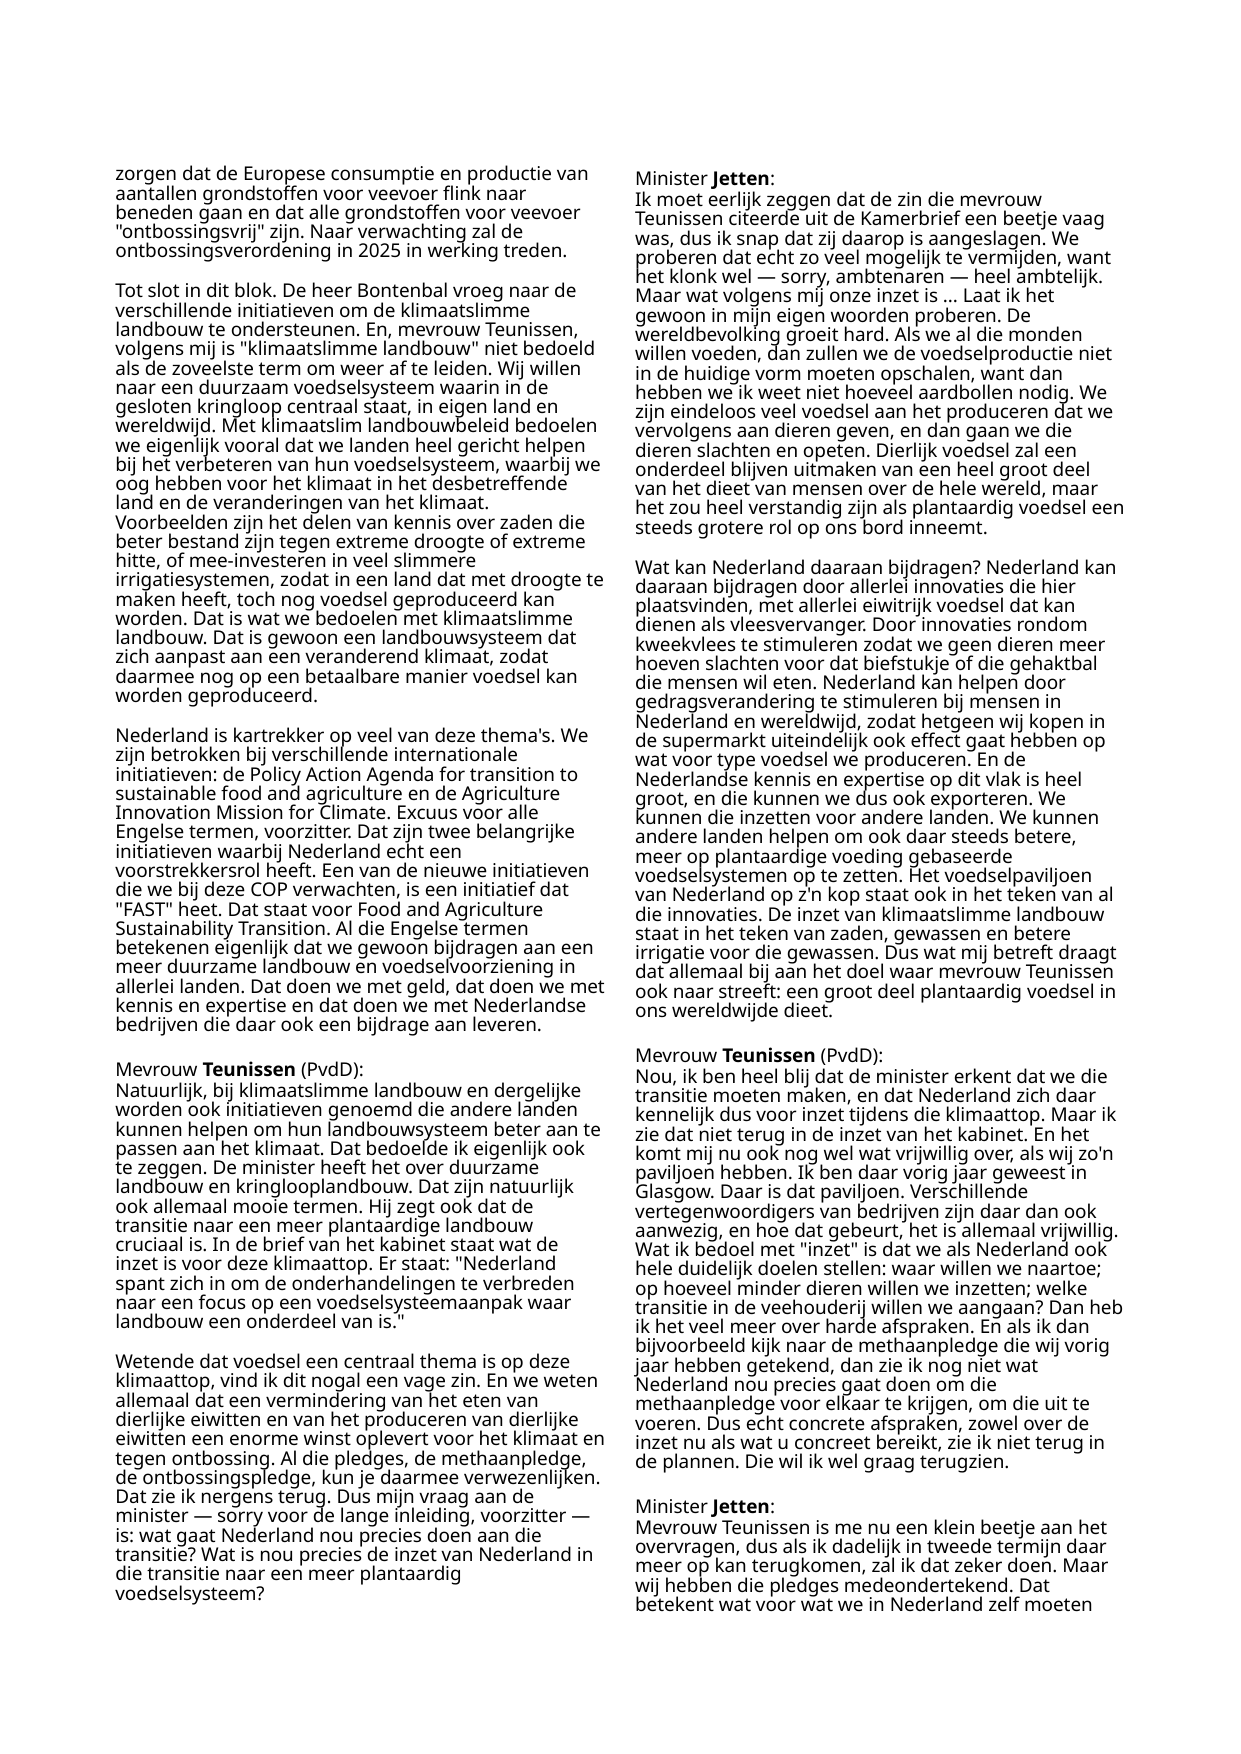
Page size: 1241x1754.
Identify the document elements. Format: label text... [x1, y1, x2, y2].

text Nederland is kartrekker op veel van deze thema's. We zijn betrokken bij verschillende internationale initiatieven: de Policy Action Agenda for transition to sustainable food and agriculture en de Agriculture Innovation Mission for Climate. Excuus voor alle Engelse termen, voorzitter. Dat zijn twee belangrijke initiatieven waarbij Nederland echt een voorstrekkersrol heeft. Een van de nieuwe initiatieven die we bij deze COP verwachten, is een initiatief dat "FAST" heet. Dat staat voor Food and Agriculture Sustainability Transition. Al die Engelse termen betekenen eigenlijk dat we gewoon bijdragen aan een meer duurzame landbouw en voedselvoorziening in allerlei landen. Dat doen we met geld, dat doen we met kennis en expertise en dat doen we met Nederlandse bedrijven die daar ook een bijdrage aan leveren. [115, 727, 605, 1035]
text Mevrouw Teunissen (PvdD): [115, 1056, 605, 1082]
text Tot slot in dit blok. De heer Bontenbal vroeg naar de verschillende initiatieven om de klimaatslimme landbouw te ondersteunen. En, mevrouw Teunissen, volgens mij is "klimaatslimme landbouw" niet bedoeld als de zoveelste term om weer af te leiden. Wij willen naar een duurzaam voedselsysteem waarin in de gesloten kringloop centraal staat, in eigen land en wereldwijd. Met klimaatslim landbouwbeleid bedoelen we eigenlijk vooral dat we landen heel gericht helpen bij het verbeteren van hun voedselsysteem, waarbij we oog hebben voor het klimaat in het desbetreffende land en de veranderingen van het klimaat. Voorbeelden zijn het delen van kennis over zaden die beter bestand zijn tegen extreme droogte of extreme hitte, of mee-investeren in veel slimmere irrigatiesystemen, zodat in een land dat met droogte te maken heeft, toch nog voedsel geproduceerd kan worden. Dat is wat we bedoelen met klimaatslimme landbouw. Dat is gewoon een landbouwsysteem dat zich aanpast aan een veranderend klimaat, zodat daarmee nog op een betaalbare manier voedsel kan worden geproduceerd. [115, 282, 605, 706]
text Minister Jetten: [635, 165, 1125, 191]
text Wat kan Nederland daaraan bijdragen? Nederland kan daaraan bijdragen door allerlei innovaties die hier plaatsvinden, met allerlei eiwitrijk voedsel dat kan dienen als vleesvervanger. Door innovaties rondom kweekvlees te stimuleren zodat we geen dieren meer hoeven slachten voor dat biefstukje of die gehaktbal die mensen wil eten. Nederland kan helpen door gedragsverandering te stimuleren bij mensen in Nederland en wereldwijd, zodat hetgeen wij kopen in de supermarkt uiteindelijk ook effect gaat hebben op wat voor type voedsel we produceren. En de Nederlandse kennis en expertise op dit vlak is heel groot, en die kunnen we dus ook exporteren. We kunnen die inzetten voor andere landen. We kunnen andere landen helpen om ook daar steeds betere, meer op plantaardige voeding gebaseerde voedselsystemen op te zetten. Het voedselpaviljoen van Nederland op z'n kop staat ook in het teken van al die innovaties. De inzet van klimaatslimme landbouw staat in het teken van zaden, gewassen en betere irrigatie voor die gewassen. Dus wat mij betreft draagt dat allemaal bij aan het doel waar mevrouw Teunissen ook naar streeft: een groot deel plantaardig voedsel in ons wereldwijde dieet. [635, 559, 1125, 1021]
text Ik moet eerlijk zeggen dat de zin die mevrouw Teunissen citeerde uit de Kamerbrief een beetje vaag was, dus ik snap dat zij daarop is aangeslagen. We proberen dat echt zo veel mogelijk te vermijden, want het klonk wel — sorry, ambtenaren — heel ambtelijk. Maar wat volgens mij onze inzet is ... Laat ik het gewoon in mijn eigen woorden proberen. De wereldbevolking groeit hard. Als we al die monden willen voeden, dan zullen we de voedselproductie niet in de huidige vorm moeten opschalen, want dan hebben we ik weet niet hoeveel aardbollen nodig. We zijn eindeloos veel voedsel aan het produceren dat we vervolgens aan dieren geven, en dan gaan we die dieren slachten en opeten. Dierlijk voedsel zal een onderdeel blijven uitmaken van een heel groot deel van het dieet van mensen over de hele wereld, maar het zou heel verstandig zijn als plantaardig voedsel een steeds grotere rol op ons bord inneemt. [635, 191, 1125, 538]
text Minister Jetten: [635, 1493, 1125, 1519]
text zorgen dat de Europese consumptie en productie van aantallen grondstoffen voor veevoer flink naar beneden gaan en dat alle grondstoffen voor veevoer "ontbossingsvrij" zijn. Naar verwachting zal de ontbossingsverordening in 2025 in werking treden. [115, 165, 605, 262]
text Wetende dat voedsel een centraal thema is op deze klimaattop, vind ik dit nogal een vage zin. En we weten allemaal dat een vermindering van het eten van dierlijke eiwitten en van het produceren van dierlijke eiwitten een enorme winst oplevert voor het klimaat en tegen ontbossing. Al die pledges, de methaanpledge, de ontbossingspledge, kun je daarmee verwezenlijken. Dat zie ik nergens terug. Dus mijn vraag aan de minister — sorry voor de lange inleiding, voorzitter — is: wat gaat Nederland nou precies doen aan die transitie? Wat is nou precies de inzet van Nederland in die transitie naar een meer plantaardig voedselsysteem? [115, 1353, 605, 1604]
text Mevrouw Teunissen (PvdD): [635, 1042, 1125, 1068]
text Natuurlijk, bij klimaatslimme landbouw en dergelijke worden ook initiatieven genoemd die andere landen kunnen helpen om hun landbouwsysteem beter aan te passen aan het klimaat. Dat bedoelde ik eigenlijk ook te zeggen. De minister heeft het over duurzame landbouw en kringlooplandbouw. Dat zijn natuurlijk ook allemaal mooie termen. Hij zegt ook dat de transitie naar een meer plantaardige landbouw cruciaal is. In de brief van het kabinet staat wat de inzet is voor deze klimaattop. Er staat: "Nederland spant zich in om de onderhandelingen te verbreden naar een focus op een voedselsysteemaanpak waar landbouw een onderdeel van is." [115, 1082, 605, 1332]
text Mevrouw Teunissen is me nu een klein beetje aan het overvragen, dus als ik dadelijk in tweede termijn daar meer op kan terugkomen, zal ik dat zeker doen. Maar wij hebben die pledges medeondertekend. Dat betekent wat voor wat we in Nederland zelf moeten [635, 1519, 1125, 1615]
text Nou, ik ben heel blij dat de minister erkent dat we die transitie moeten maken, en dat Nederland zich daar kennelijk dus voor inzet tijdens die klimaattop. Maar ik zie dat niet terug in de inzet van het kabinet. En het komt mij nu ook nog wel wat vrijwillig over, als wij zo'n paviljoen hebben. Ik ben daar vorig jaar geweest in Glasgow. Daar is dat paviljoen. Verschillende vertegenwoordigers van bedrijven zijn daar dan ook aanwezig, en hoe dat gebeurt, het is allemaal vrijwillig. Wat ik bedoel met "inzet" is dat we als Nederland ook hele duidelijk doelen stellen: waar willen we naartoe; op hoeveel minder dieren willen we inzetten; welke transitie in de veehouderij willen we aangaan? Dan heb ik het veel meer over harde afspraken. En als ik dan bijvoorbeeld kijk naar de methaanpledge die wij vorig jaar hebben getekend, dan zie ik nog niet wat Nederland nou precies gaat doen om die methaanpledge voor elkaar te krijgen, om die uit te voeren. Dus echt concrete afspraken, zowel over de inzet nu als wat u concreet bereikt, zie ik niet terug in de plannen. Die wil ik wel graag terugzien. [635, 1068, 1125, 1472]
